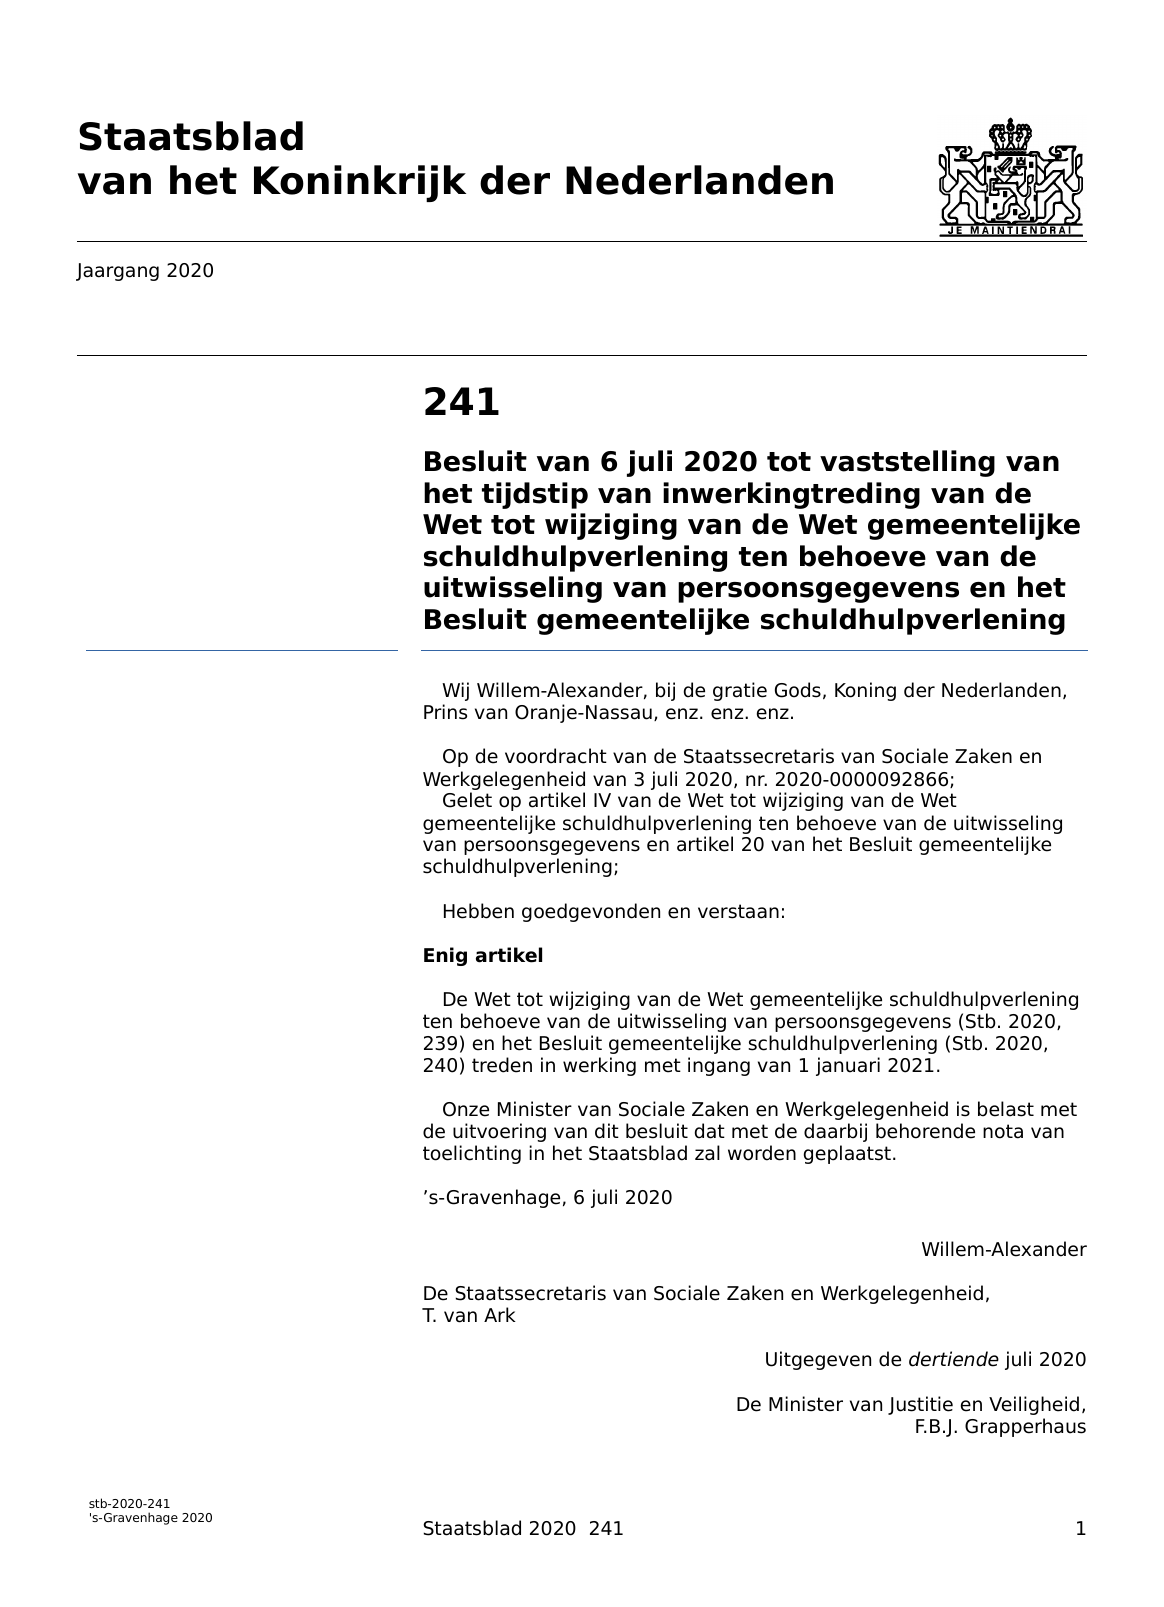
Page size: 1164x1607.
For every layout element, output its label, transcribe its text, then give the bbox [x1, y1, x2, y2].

text ’s-Gravenhage, 6 juli 2020 [422, 1187, 1087, 1209]
text stb-2020-241 [88, 1497, 323, 1511]
text De Minister van Justitie en Veiligheid, F.B.J. Grapperhaus [422, 1393, 1087, 1437]
text Op de voordracht van de Staatssecretaris van Sociale Zaken en Werkgelegenheid van 3 juli 2020, nr. 2020-0000092866; [422, 746, 1087, 790]
text Wij Willem-Alexander, bij de gratie Gods, Koning der Nederlanden, Prins van Oranje-Nassau, enz. enz. enz. [422, 680, 1087, 724]
table_header [886, 100, 1087, 241]
picture [936, 115, 1087, 240]
text Willem-Alexander [422, 1239, 1087, 1261]
text Gelet op artikel IV van de Wet tot wijziging van de Wet gemeentelijke schuldhulpverlening ten behoeve van de uitwisseling van persoonsgegevens en artikel 20 van het Besluit gemeentelijke schuldhulpverlening; [422, 790, 1087, 878]
text Onze Minister van Sociale Zaken en Werkgelegenheid is belast met de uitvoering van dit besluit dat met de daarbij behorende nota van toelichting in het Staatsblad zal worden geplaatst. [422, 1099, 1087, 1165]
table_header Staatsblad van het Koninkrijk der Nederlanden [77, 100, 886, 241]
table_cell Jaargang 2020 [77, 242, 1087, 355]
subtitle Enig artikel [422, 945, 1087, 967]
text Uitgegeven de dertiende juli 2020 [422, 1349, 1087, 1371]
text Hebben goedgevonden en verstaan: [422, 901, 1087, 922]
text 's-Gravenhage 2020 [88, 1511, 323, 1525]
text Besluit van 6 juli 2020 tot vaststelling van het tijdstip van inwerkingtreding van de Wet tot wijziging van de Wet gemeentelijke schuldhulpverlening ten behoeve van de uitwisseling van persoonsgegevens en het Besluit gemeentelijke schuldhulpverlening [422, 447, 1087, 636]
text De Staatssecretaris van Sociale Zaken en Werkgelegenheid, T. van Ark [422, 1283, 1087, 1327]
subtitle 241 [422, 381, 1087, 424]
text De Wet tot wijziging van de Wet gemeentelijke schuldhulpverlening ten behoeve van de uitwisseling van persoonsgegevens (Stb. 2020, 239) en het Besluit gemeentelijke schuldhulpverlening (Stb. 2020, 240) treden in werking met ingang van 1 januari 2021. [422, 989, 1087, 1077]
